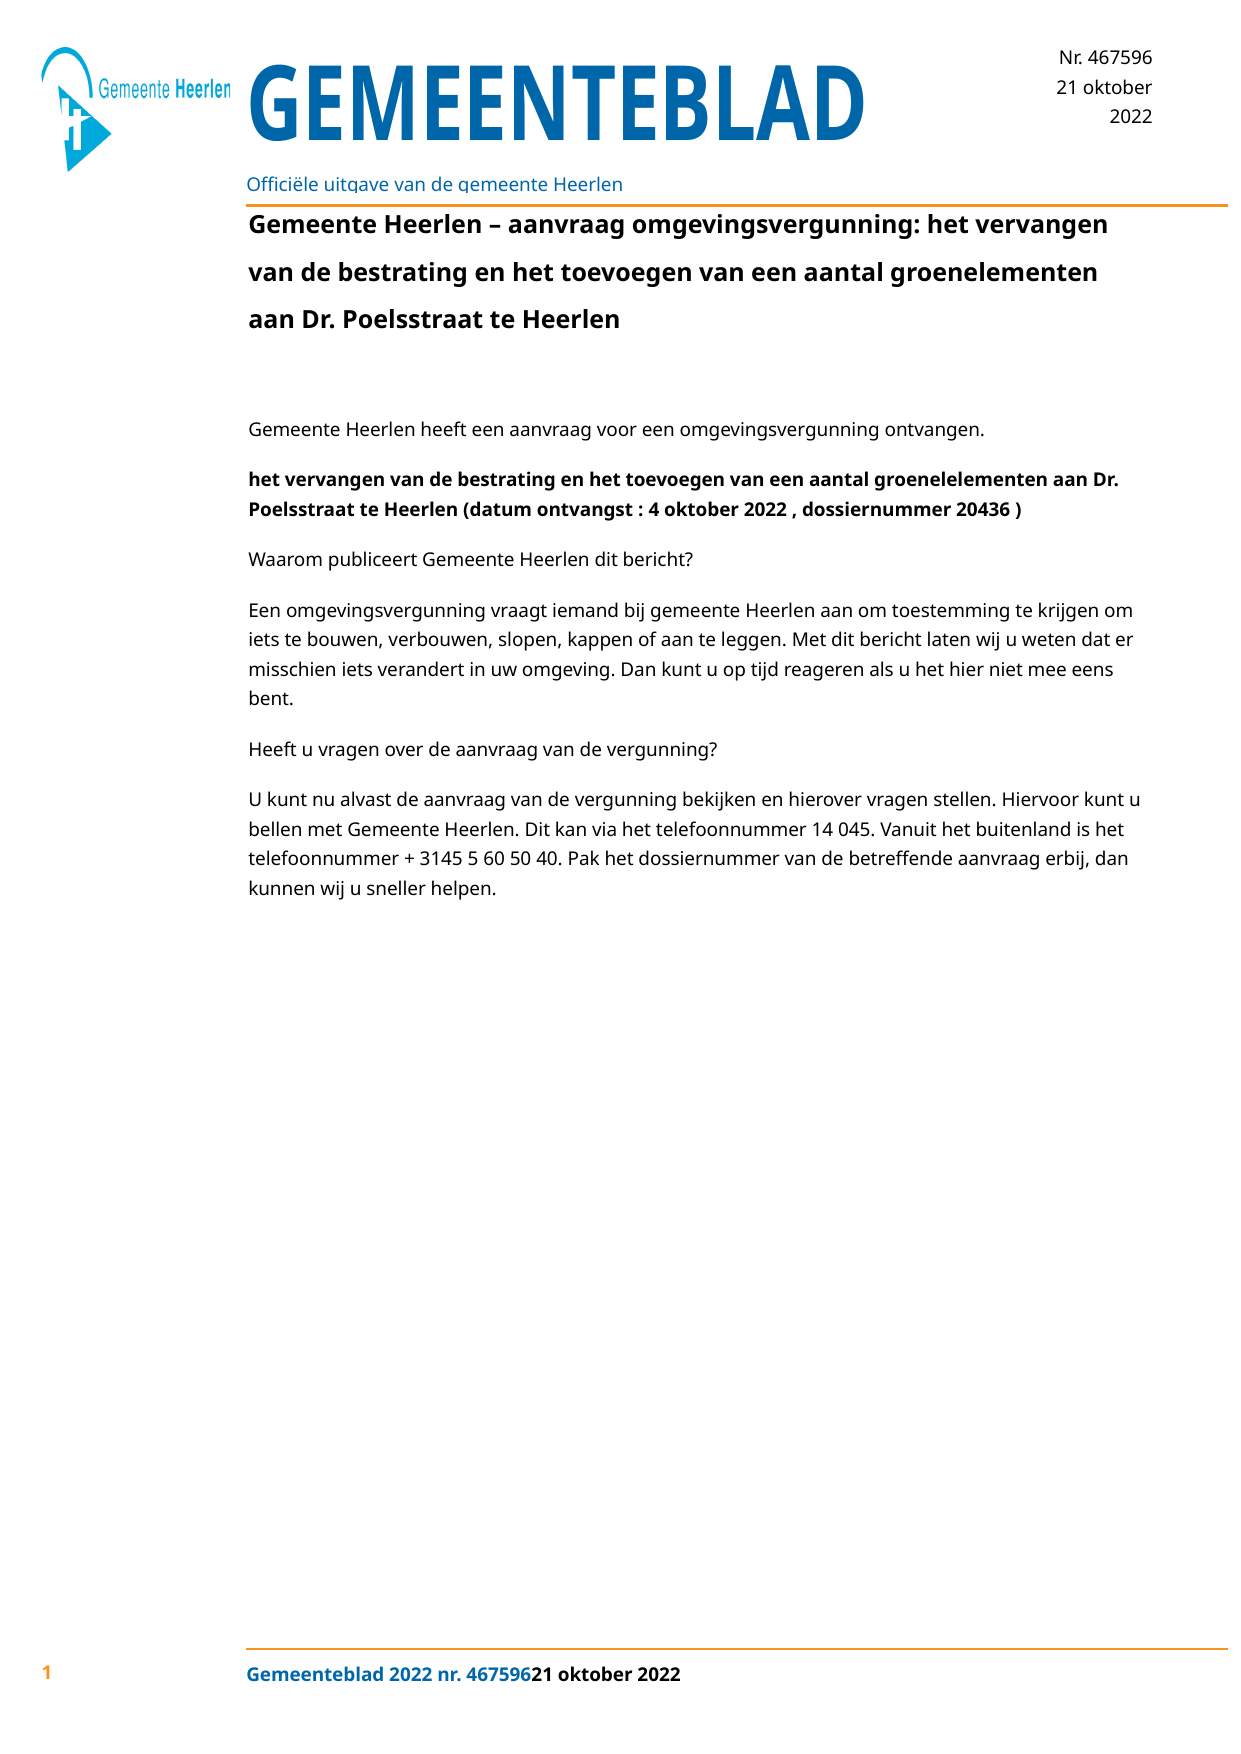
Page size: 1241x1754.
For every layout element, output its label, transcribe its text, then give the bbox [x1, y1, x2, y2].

text Gemeente Heerlen heeft een aanvraag voor een omgevingsvergunning ontvangen. [248, 416, 1152, 442]
text Waarom publiceert Gemeente Heerlen dit bericht? [248, 546, 1152, 572]
text Een omgevingsvergunning vraagt iemand bij gemeente Heerlen aan om toestemming te krijgen om iets te bouwen, verbouwen, slopen, kappen of aan te leggen. Met dit bericht laten wij u weten dat er misschien iets verandert in uw omgeving. Dan kunt u op tijd reageren als u het hier niet mee eens bent. [248, 597, 1152, 711]
picture [41, 47, 59, 70]
text het vervangen van de bestrating en het toevoegen van een aantal groenelelementen aan Dr. Poelsstraat te Heerlen (datum ontvangst : 4 oktober 2022 , dossiernummer 20436 ) [248, 466, 1152, 522]
text Gemeente Heerlen – aanvraag omgevingsvergunning: het vervangen van de bestrating en het toevoegen van een aantal groenelementen aan Dr. Poelsstraat te Heerlen [248, 207, 1152, 336]
picture [41, 47, 231, 172]
text U kunt nu alvast de aanvraag van de vergunning bekijken en hierover vragen stellen. Hiervoor kunt u bellen met Gemeente Heerlen. Dit kan via het telefoonnummer 14 045. Vanuit het buitenland is het telefoonnummer + 3145 5 60 50 40. Pak het dossiernummer van de betreffende aanvraag erbij, dan kunnen wij u sneller helpen. [248, 786, 1152, 901]
text Heeft u vragen over de aanvraag van de vergunning? [248, 736, 1152, 762]
